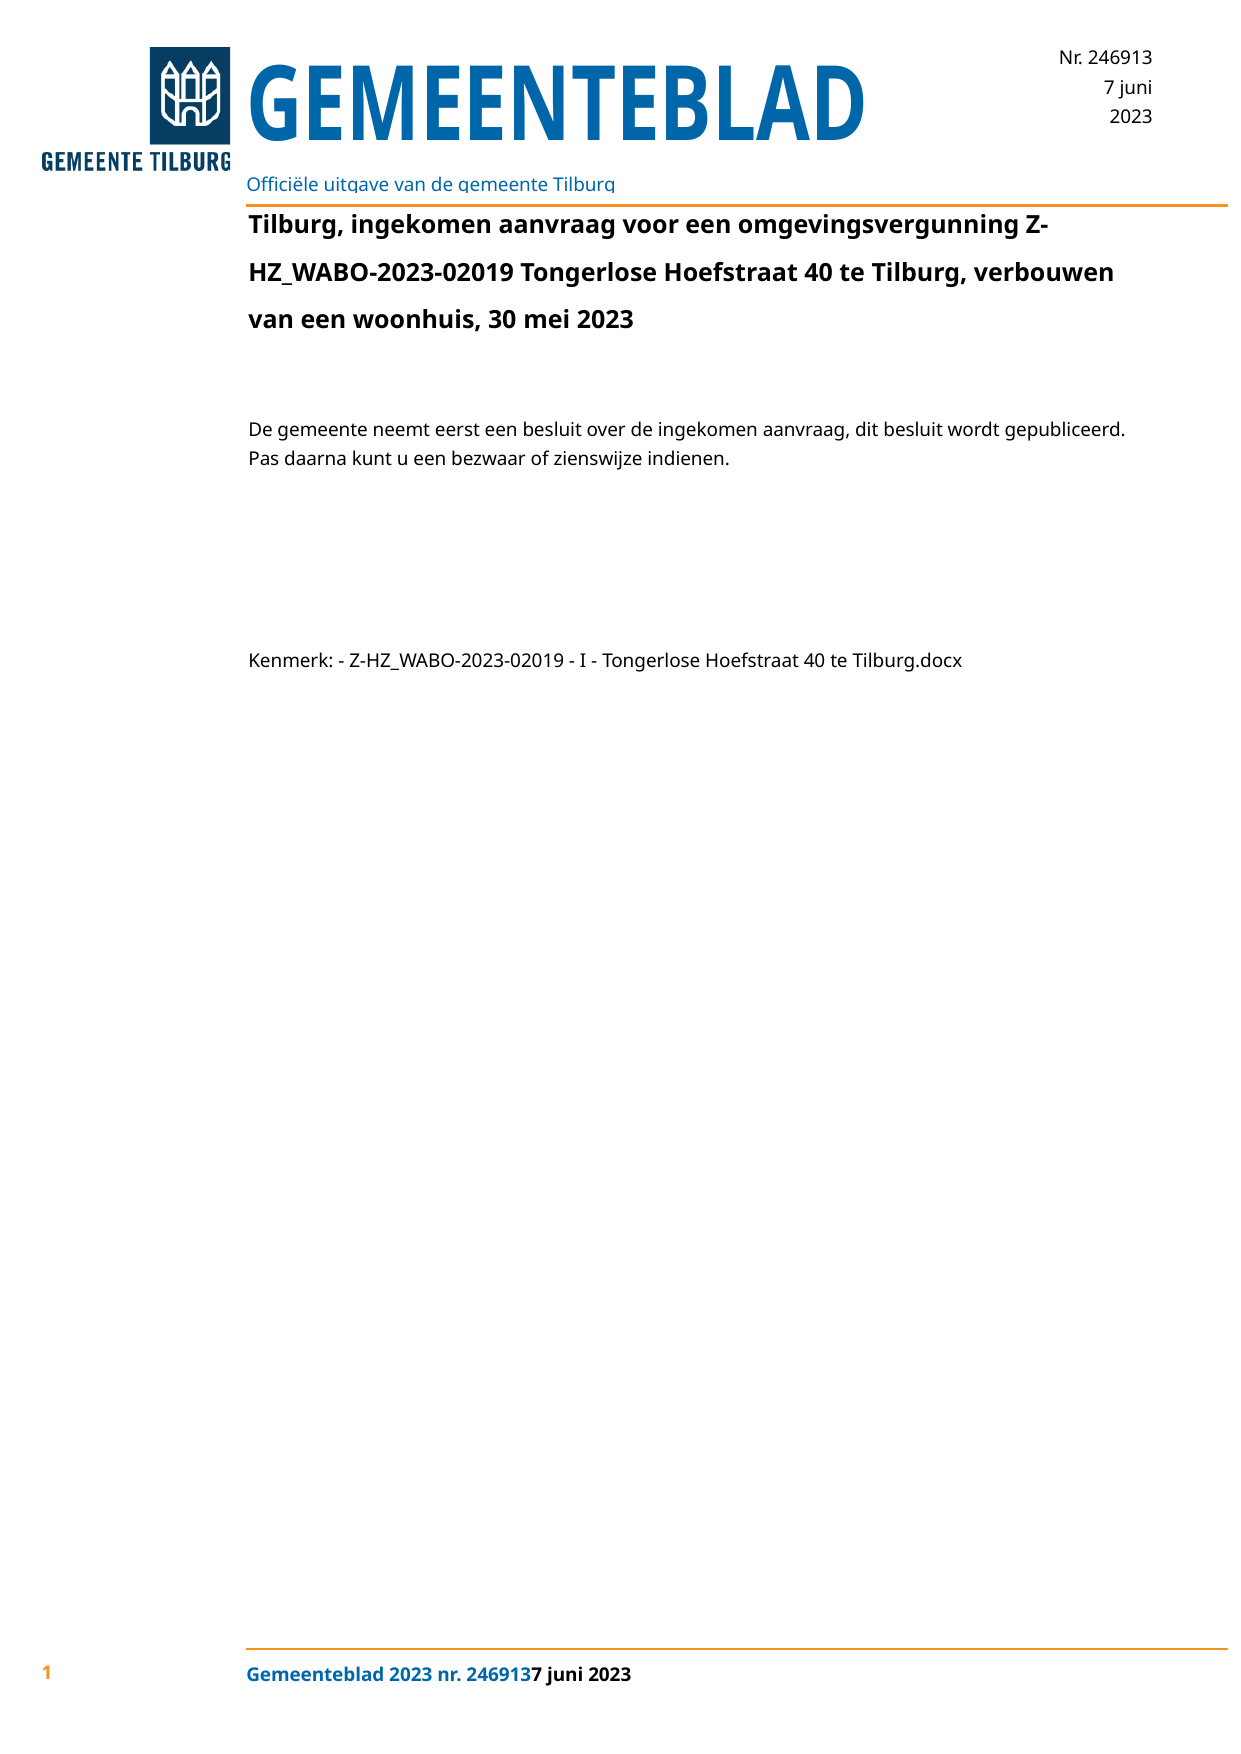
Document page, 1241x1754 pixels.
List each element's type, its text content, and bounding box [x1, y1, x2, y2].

picture [41, 47, 231, 172]
text De gemeente neemt eerst een besluit over de ingekomen aanvraag, dit besluit wordt gepubliceerd. Pas daarna kunt u een bezwaar of zienswijze indienen. [248, 416, 1152, 471]
text Tilburg, ingekomen aanvraag voor een omgevingsvergunning Z-HZ_WABO-2023-02019 Tongerlose Hoefstraat 40 te Tilburg, verbouwen van een woonhuis, 30 mei 2023 [248, 207, 1152, 336]
text Kenmerk: - Z-HZ_WABO-2023-02019 - I - Tongerlose Hoefstraat 40 te Tilburg.docx [248, 647, 1152, 673]
